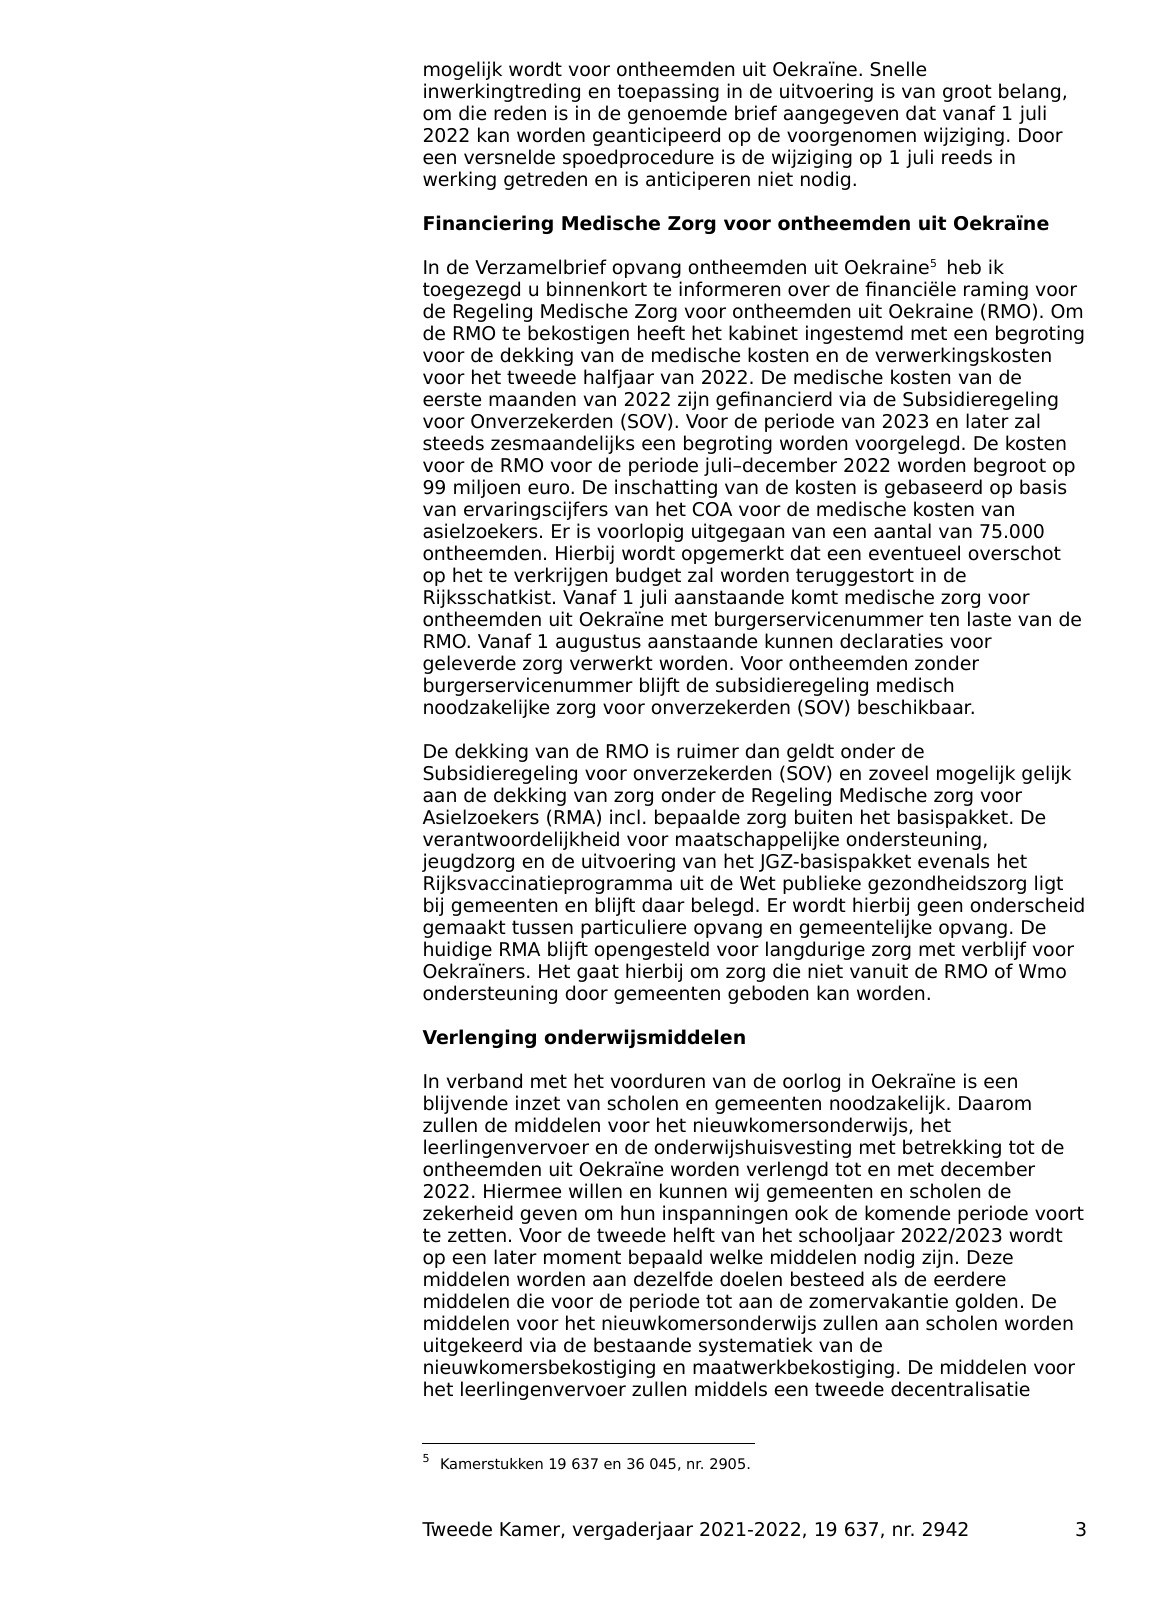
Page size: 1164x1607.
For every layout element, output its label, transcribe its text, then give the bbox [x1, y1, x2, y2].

subtitle Verlenging onderwijsmiddelen [422, 1027, 1087, 1049]
text De dekking van de RMO is ruimer dan geldt onder de Subsidieregeling voor onverzekerden (SOV) en zoveel mogelijk gelijk aan de dekking van zorg onder de Regeling Medische zorg voor Asielzoekers (RMA) incl. bepaalde zorg buiten het basispakket. De verantwoordelijkheid voor maatschappelijke ondersteuning, jeugdzorg en de uitvoering van het JGZ-basispakket evenals het Rijksvaccinatieprogramma uit de Wet publieke gezondheidszorg ligt bij gemeenten en blijft daar belegd. Er wordt hierbij geen onderscheid gemaakt tussen particuliere opvang en gemeentelijke opvang. De huidige RMA blijft opengesteld voor langdurige zorg met verblijf voor Oekraïners. Het gaat hierbij om zorg die niet vanuit de RMO of Wmo ondersteuning door gemeenten geboden kan worden. [422, 741, 1087, 1005]
text Kamerstukken 19 637 en 36 045, nr. 2905. [422, 1452, 1087, 1474]
text In de Verzamelbrief opvang ontheemden uit Oekraine heb ik toegezegd u binnenkort te informeren over de financiële raming voor de Regeling Medische Zorg voor ontheemden uit Oekraine (RMO). Om de RMO te bekostigen heeft het kabinet ingestemd met een begroting voor de dekking van de medische kosten en de verwerkingskosten voor het tweede halfjaar van 2022. De medische kosten van de eerste maanden van 2022 zijn gefinancierd via de Subsidieregeling voor Onverzekerden (SOV). Voor de periode van 2023 en later zal steeds zesmaandelijks een begroting worden voorgelegd. De kosten voor de RMO voor de periode juli–december 2022 worden begroot op 99 miljoen euro. De inschatting van de kosten is gebaseerd op basis van ervaringscijfers van het COA voor de medische kosten van asielzoekers. Er is voorlopig uitgegaan van een aantal van 75.000 ontheemden. Hierbij wordt opgemerkt dat een eventueel overschot op het te verkrijgen budget zal worden teruggestort in de Rijksschatkist. Vanaf 1 juli aanstaande komt medische zorg voor ontheemden uit Oekraïne met burgerservicenummer ten laste van de RMO. Vanaf 1 augustus aanstaande kunnen declaraties voor geleverde zorg verwerkt worden. Voor ontheemden zonder burgerservicenummer blijft de subsidieregeling medisch noodzakelijke zorg voor onverzekerden (SOV) beschikbaar. [422, 257, 1087, 719]
subtitle Financiering Medische Zorg voor ontheemden uit Oekraïne [422, 213, 1087, 235]
text In verband met het voorduren van de oorlog in Oekraïne is een blijvende inzet van scholen en gemeenten noodzakelijk. Daarom zullen de middelen voor het nieuwkomersonderwijs, het leerlingenvervoer en de onderwijshuisvesting met betrekking tot de ontheemden uit Oekraïne worden verlengd tot en met december 2022. Hiermee willen en kunnen wij gemeenten en scholen de zekerheid geven om hun inspanningen ook de komende periode voort te zetten. Voor de tweede helft van het schooljaar 2022/2023 wordt op een later moment bepaald welke middelen nodig zijn. Deze middelen worden aan dezelfde doelen besteed als de eerdere middelen die voor de periode tot aan de zomervakantie golden. De middelen voor het nieuwkomersonderwijs zullen aan scholen worden uitgekeerd via de bestaande systematiek van de nieuwkomersbekostiging en maatwerkbekostiging. De middelen voor het leerlingenvervoer zullen middels een tweede decentralisatie [422, 1071, 1087, 1401]
text mogelijk wordt voor ontheemden uit Oekraïne. Snelle inwerkingtreding en toepassing in de uitvoering is van groot belang, om die reden is in de genoemde brief aangegeven dat vanaf 1 juli 2022 kan worden geanticipeerd op de voorgenomen wijziging. Door een versnelde spoedprocedure is de wijziging op 1 juli reeds in werking getreden en is anticiperen niet nodig. [422, 59, 1087, 191]
